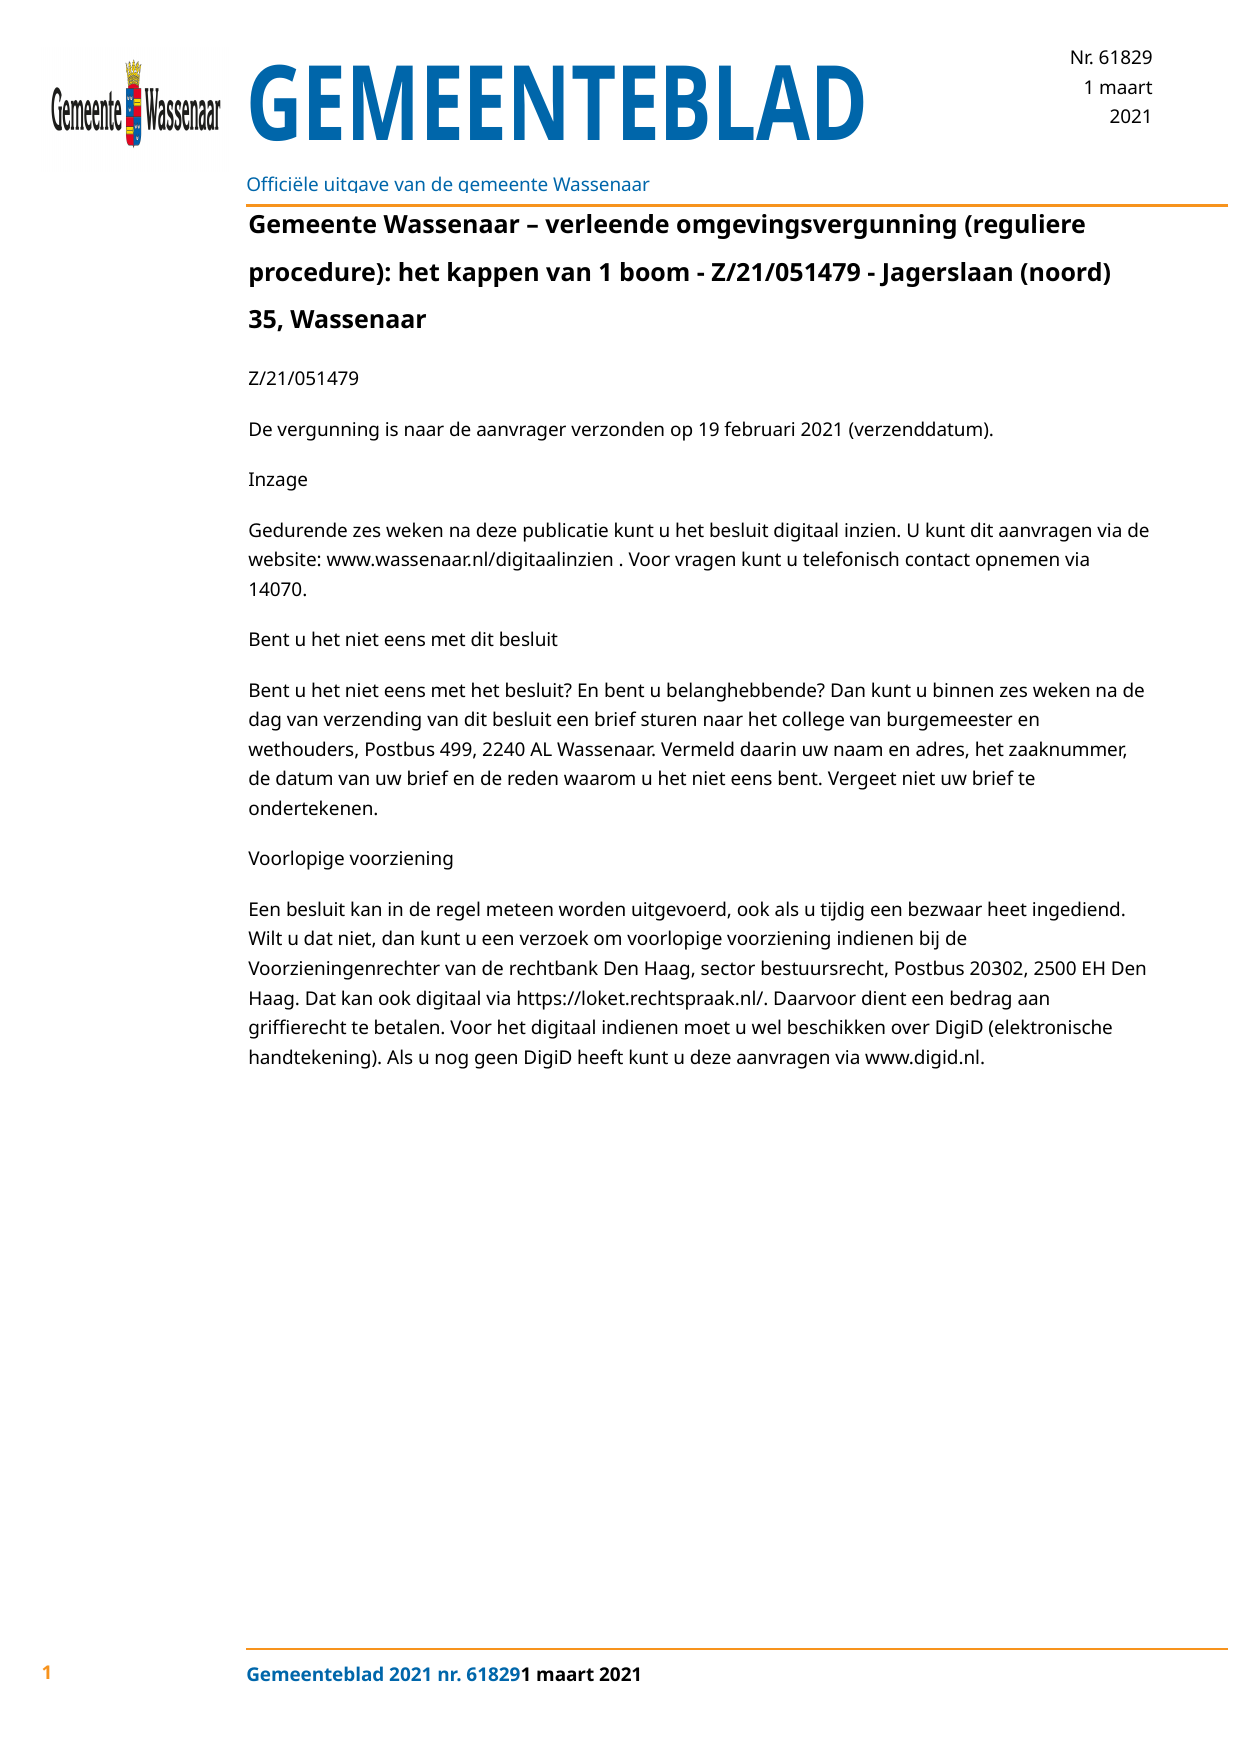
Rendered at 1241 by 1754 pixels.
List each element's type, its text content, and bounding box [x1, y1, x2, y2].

text Bent u het niet eens met dit besluit [248, 626, 1152, 652]
picture [41, 47, 231, 172]
text De vergunning is naar de aanvrager verzonden op 19 februari 2021 (verzenddatum). [248, 416, 1152, 442]
text Bent u het niet eens met het besluit? En bent u belanghebbende? Dan kunt u binnen zes weken na de dag van verzending van dit besluit een brief sturen naar het college van burgemeester en wethouders, Postbus 499, 2240 AL Wassenaar. Vermeld daarin uw naam en adres, het zaaknummer, de datum van uw brief en de reden waarom u het niet eens bent. Vergeet niet uw brief te ondertekenen. [248, 677, 1152, 821]
text Een besluit kan in de regel meteen worden uitgevoerd, ook als u tijdig een bezwaar heet ingediend. Wilt u dat niet, dan kunt u een verzoek om voorlopige voorziening indienen bij de Voorzieningenrechter van de rechtbank Den Haag, sector bestuursrecht, Postbus 20302, 2500 EH Den Haag. Dat kan ook digitaal via https://loket.rechtspraak.nl/. Daarvoor dient een bedrag aan griffierecht te betalen. Voor het digitaal indienen moet u wel beschikken over DigiD (elektronische handtekening). Als u nog geen DigiD heeft kunt u deze aanvragen via www.digid.nl. [248, 896, 1152, 1069]
text Gemeente Wassenaar – verleende omgevingsvergunning (reguliere procedure): het kappen van 1 boom - Z/21/051479 - Jagerslaan (noord) 35, Wassenaar [248, 207, 1152, 336]
text Voorlopige voorziening [248, 846, 1152, 871]
text Gedurende zes weken na deze publicatie kunt u het besluit digitaal inzien. U kunt dit aanvragen via de website: www.wassenaar.nl/digitaalinzien . Voor vragen kunt u telefonisch contact opnemen via 14070. [248, 517, 1152, 602]
text Z/21/051479 [248, 366, 1152, 391]
text Inzage [248, 466, 1152, 492]
